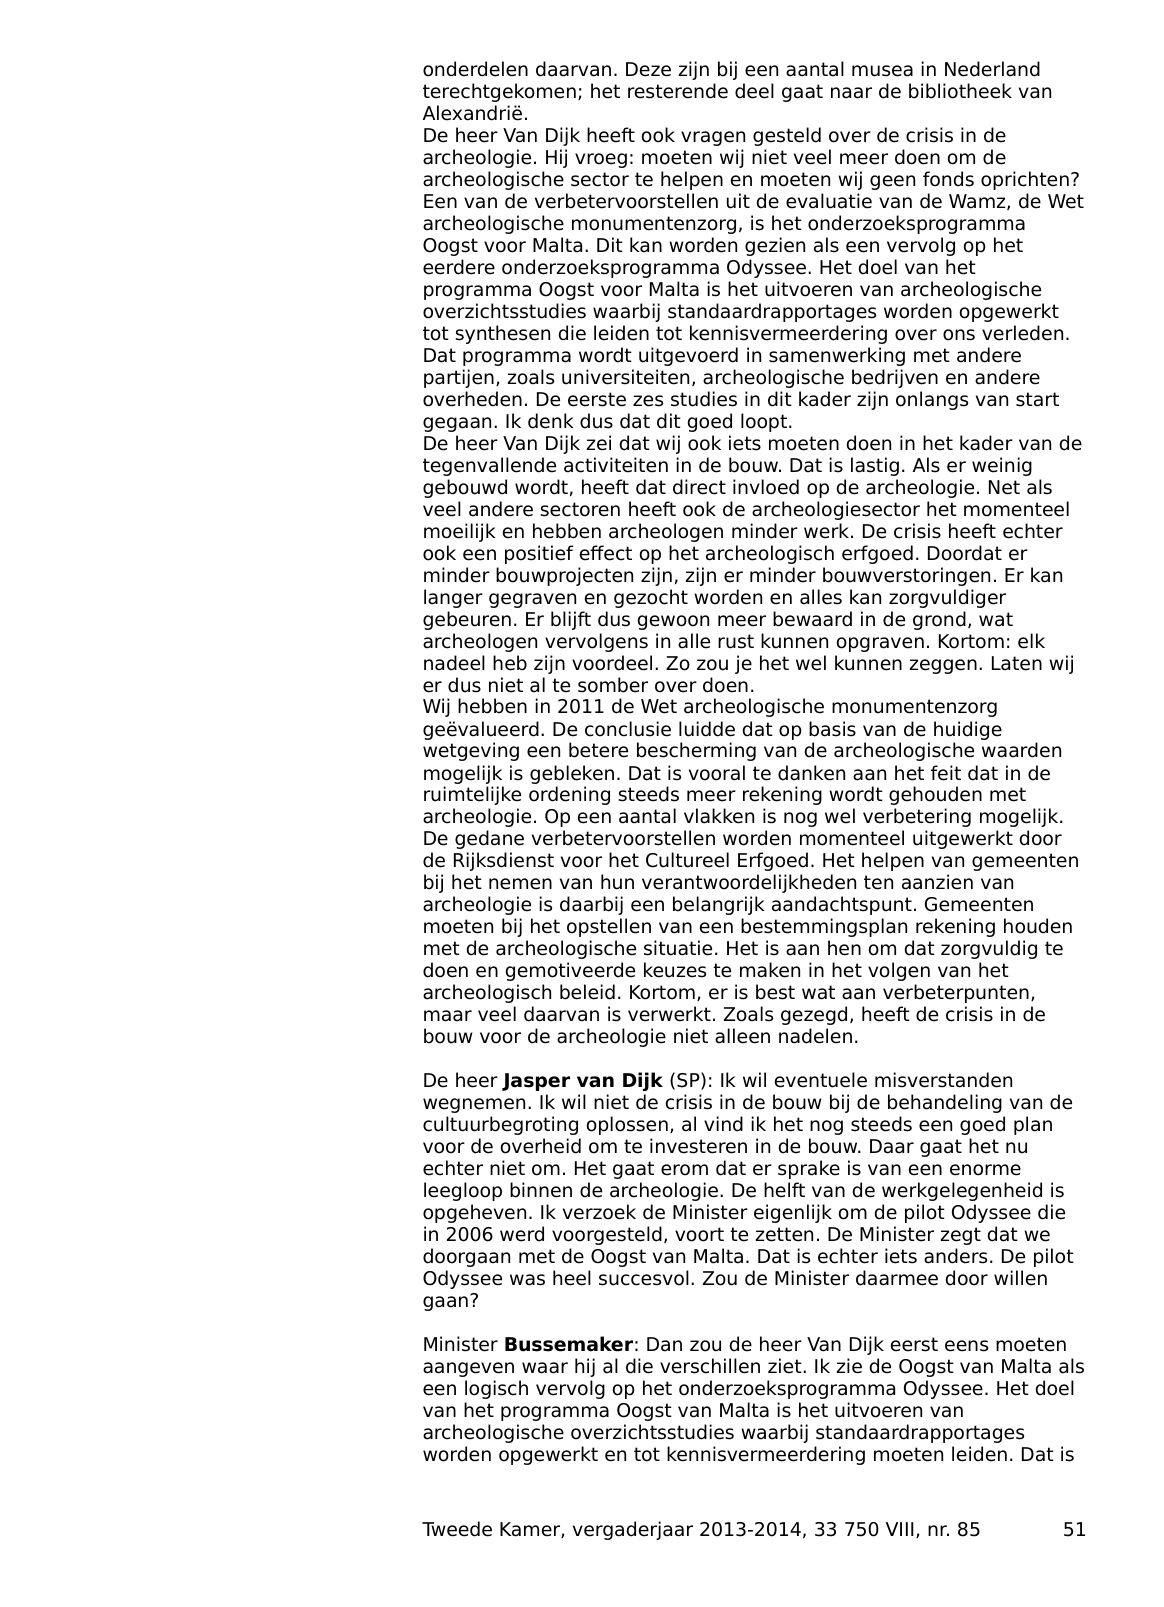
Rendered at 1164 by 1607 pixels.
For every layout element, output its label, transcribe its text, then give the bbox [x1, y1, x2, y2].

text Minister Bussemaker: Dan zou de heer Van Dijk eerst eens moeten aangeven waar hij al die verschillen ziet. Ik zie de Oogst van Malta als een logisch vervolg op het onderzoeksprogramma Odyssee. Het doel van het programma Oogst van Malta is het uitvoeren van archeologische overzichtsstudies waarbij standaardrapportages worden opgewerkt en tot kennisvermeerdering moeten leiden. Dat is [422, 1334, 1087, 1466]
text De heer Van Dijk heeft ook vragen gesteld over de crisis in de archeologie. Hij vroeg: moeten wij niet veel meer doen om de archeologische sector te helpen en moeten wij geen fonds oprichten? Een van de verbetervoorstellen uit de evaluatie van de Wamz, de Wet archeologische monumentenzorg, is het onderzoeksprogramma Oogst voor Malta. Dit kan worden gezien als een vervolg op het eerdere onderzoeksprogramma Odyssee. Het doel van het programma Oogst voor Malta is het uitvoeren van archeologische overzichtsstudies waarbij standaardrapportages worden opgewerkt tot synthesen die leiden tot kennisvermeerdering over ons verleden. Dat programma wordt uitgevoerd in samenwerking met andere partijen, zoals universiteiten, archeologische bedrijven en andere overheden. De eerste zes studies in dit kader zijn onlangs van start gegaan. Ik denk dus dat dit goed loopt. [422, 125, 1087, 433]
text De heer Van Dijk zei dat wij ook iets moeten doen in het kader van de tegenvallende activiteiten in de bouw. Dat is lastig. Als er weinig gebouwd wordt, heeft dat direct invloed op de archeologie. Net als veel andere sectoren heeft ook de archeologiesector het momenteel moeilijk en hebben archeologen minder werk. De crisis heeft echter ook een positief effect op het archeologisch erfgoed. Doordat er minder bouwprojecten zijn, zijn er minder bouwverstoringen. Er kan langer gegraven en gezocht worden en alles kan zorgvuldiger gebeuren. Er blijft dus gewoon meer bewaard in de grond, wat archeologen vervolgens in alle rust kunnen opgraven. Kortom: elk nadeel heb zijn voordeel. Zo zou je het wel kunnen zeggen. Laten wij er dus niet al te somber over doen. [422, 433, 1087, 696]
text onderdelen daarvan. Deze zijn bij een aantal musea in Nederland terechtgekomen; het resterende deel gaat naar de bibliotheek van Alexandrië. [422, 59, 1087, 125]
text De heer Jasper van Dijk (SP): Ik wil eventuele misverstanden wegnemen. Ik wil niet de crisis in de bouw bij de behandeling van de cultuurbegroting oplossen, al vind ik het nog steeds een goed plan voor de overheid om te investeren in de bouw. Daar gaat het nu echter niet om. Het gaat erom dat er sprake is van een enorme leegloop binnen de archeologie. De helft van de werkgelegenheid is opgeheven. Ik verzoek de Minister eigenlijk om de pilot Odyssee die in 2006 werd voorgesteld, voort te zetten. De Minister zegt dat we doorgaan met de Oogst van Malta. Dat is echter iets anders. De pilot Odyssee was heel succesvol. Zou de Minister daarmee door willen gaan? [422, 1070, 1087, 1312]
text Wij hebben in 2011 de Wet archeologische monumentenzorg geëvalueerd. De conclusie luidde dat op basis van de huidige wetgeving een betere bescherming van de archeologische waarden mogelijk is gebleken. Dat is vooral te danken aan het feit dat in de ruimtelijke ordening steeds meer rekening wordt gehouden met archeologie. Op een aantal vlakken is nog wel verbetering mogelijk. De gedane verbetervoorstellen worden momenteel uitgewerkt door de Rijksdienst voor het Cultureel Erfgoed. Het helpen van gemeenten bij het nemen van hun verantwoordelijkheden ten aanzien van archeologie is daarbij een belangrijk aandachtspunt. Gemeenten moeten bij het opstellen van een bestemmingsplan rekening houden met de archeologische situatie. Het is aan hen om dat zorgvuldig te doen en gemotiveerde keuzes te maken in het volgen van het archeologisch beleid. Kortom, er is best wat aan verbeterpunten, maar veel daarvan is verwerkt. Zoals gezegd, heeft de crisis in de bouw voor de archeologie niet alleen nadelen. [422, 696, 1087, 1048]
